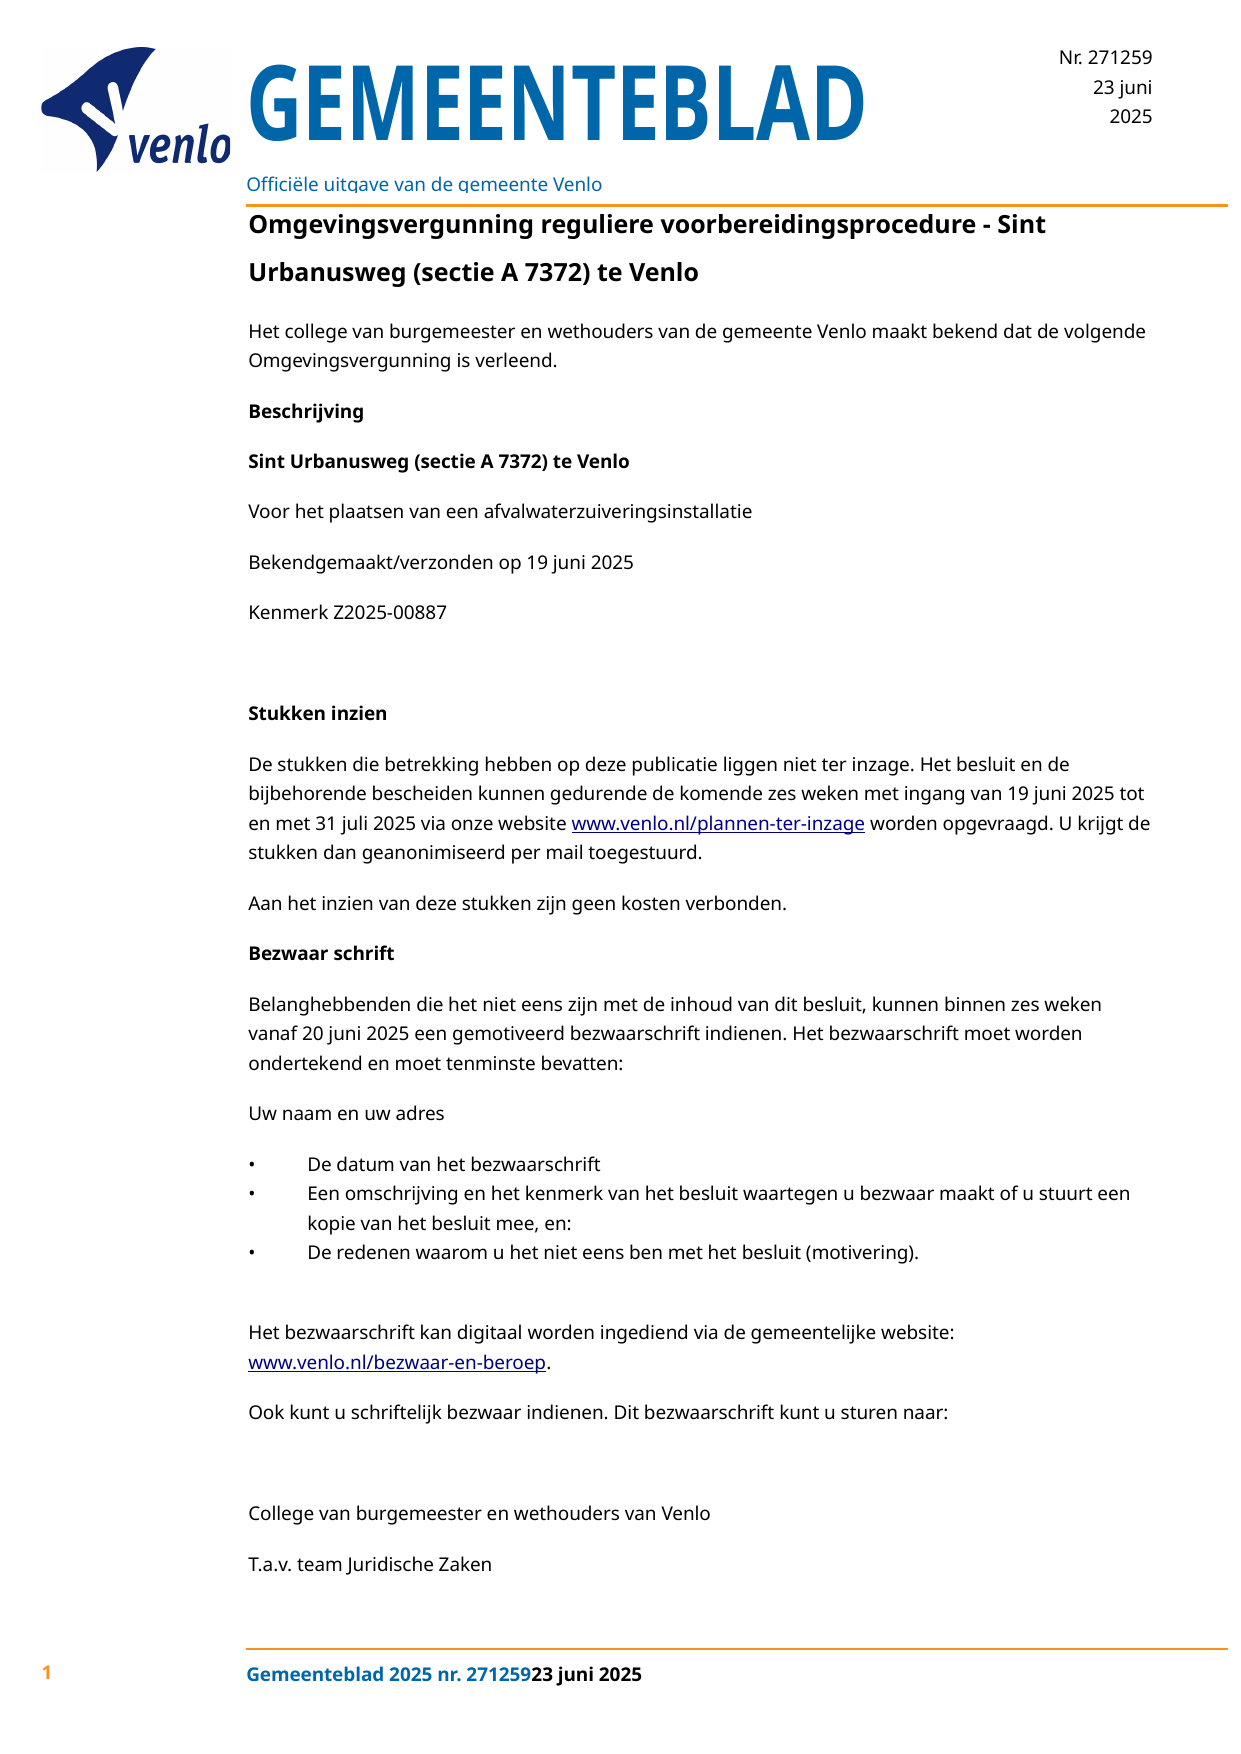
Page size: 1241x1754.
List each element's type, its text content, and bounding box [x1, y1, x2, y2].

text Belanghebbenden die het niet eens zijn met de inhoud van dit besluit, kunnen binnen zes weken vanaf 20 juni 2025 een gemotiveerd bezwaarschrift indienen. Het bezwaarschrift moet worden ondertekend en moet tenminste bevatten: [248, 991, 1152, 1076]
list De redenen waarom u het niet eens ben met het besluit (motivering). [248, 1239, 1152, 1265]
picture [41, 47, 231, 172]
text Aan het inzien van deze stukken zijn geen kosten verbonden. [248, 890, 1152, 916]
text Het college van burgemeester en wethouders van de gemeente Venlo maakt bekend dat de volgende Omgevingsvergunning is verleend. [248, 318, 1152, 373]
text Kenmerk Z2025-00887 [248, 599, 1152, 625]
text Omgevingsvergunning reguliere voorbereidingsprocedure - Sint Urbanusweg (sectie A 7372) te Venlo [248, 207, 1152, 288]
text Uw naam en uw adres [248, 1100, 1152, 1126]
text Het bezwaarschrift kan digitaal worden ingediend via de gemeentelijke website: www.venlo.nl/bezwaar-en-beroep. [248, 1319, 1152, 1375]
text Bekendgemaakt/verzonden op 19 juni 2025 [248, 549, 1152, 575]
text T.a.v. team Juridische Zaken [248, 1551, 1152, 1577]
text De stukken die betrekking hebben op deze publicatie liggen niet ter inzage. Het besluit en de bijbehorende bescheiden kunnen gedurende de komende zes weken met ingang van 19 juni 2025 tot en met 31 juli 2025 via onze website www.venlo.nl/plannen-ter-inzage worden opgevraagd. U krijgt de stukken dan geanonimiseerd per mail toegestuurd. [248, 751, 1152, 865]
text Ook kunt u schriftelijk bezwaar indienen. Dit bezwaarschrift kunt u sturen naar: [248, 1399, 1152, 1425]
text Beschrijving [248, 398, 1152, 424]
text Voor het plaatsen van een afvalwaterzuiveringsinstallatie [248, 499, 1152, 524]
text Bezwaar schrift [248, 940, 1152, 966]
text Sint Urbanusweg (sectie A 7372) te Venlo [248, 448, 1152, 474]
text College van burgemeester en wethouders van Venlo [248, 1500, 1152, 1526]
list De datum van het bezwaarschrift [248, 1151, 1152, 1177]
list Een omschrijving en het kenmerk van het besluit waartegen u bezwaar maakt of u stuurt een kopie van het besluit mee, en: [248, 1180, 1152, 1236]
text Stukken inzien [248, 700, 1152, 726]
